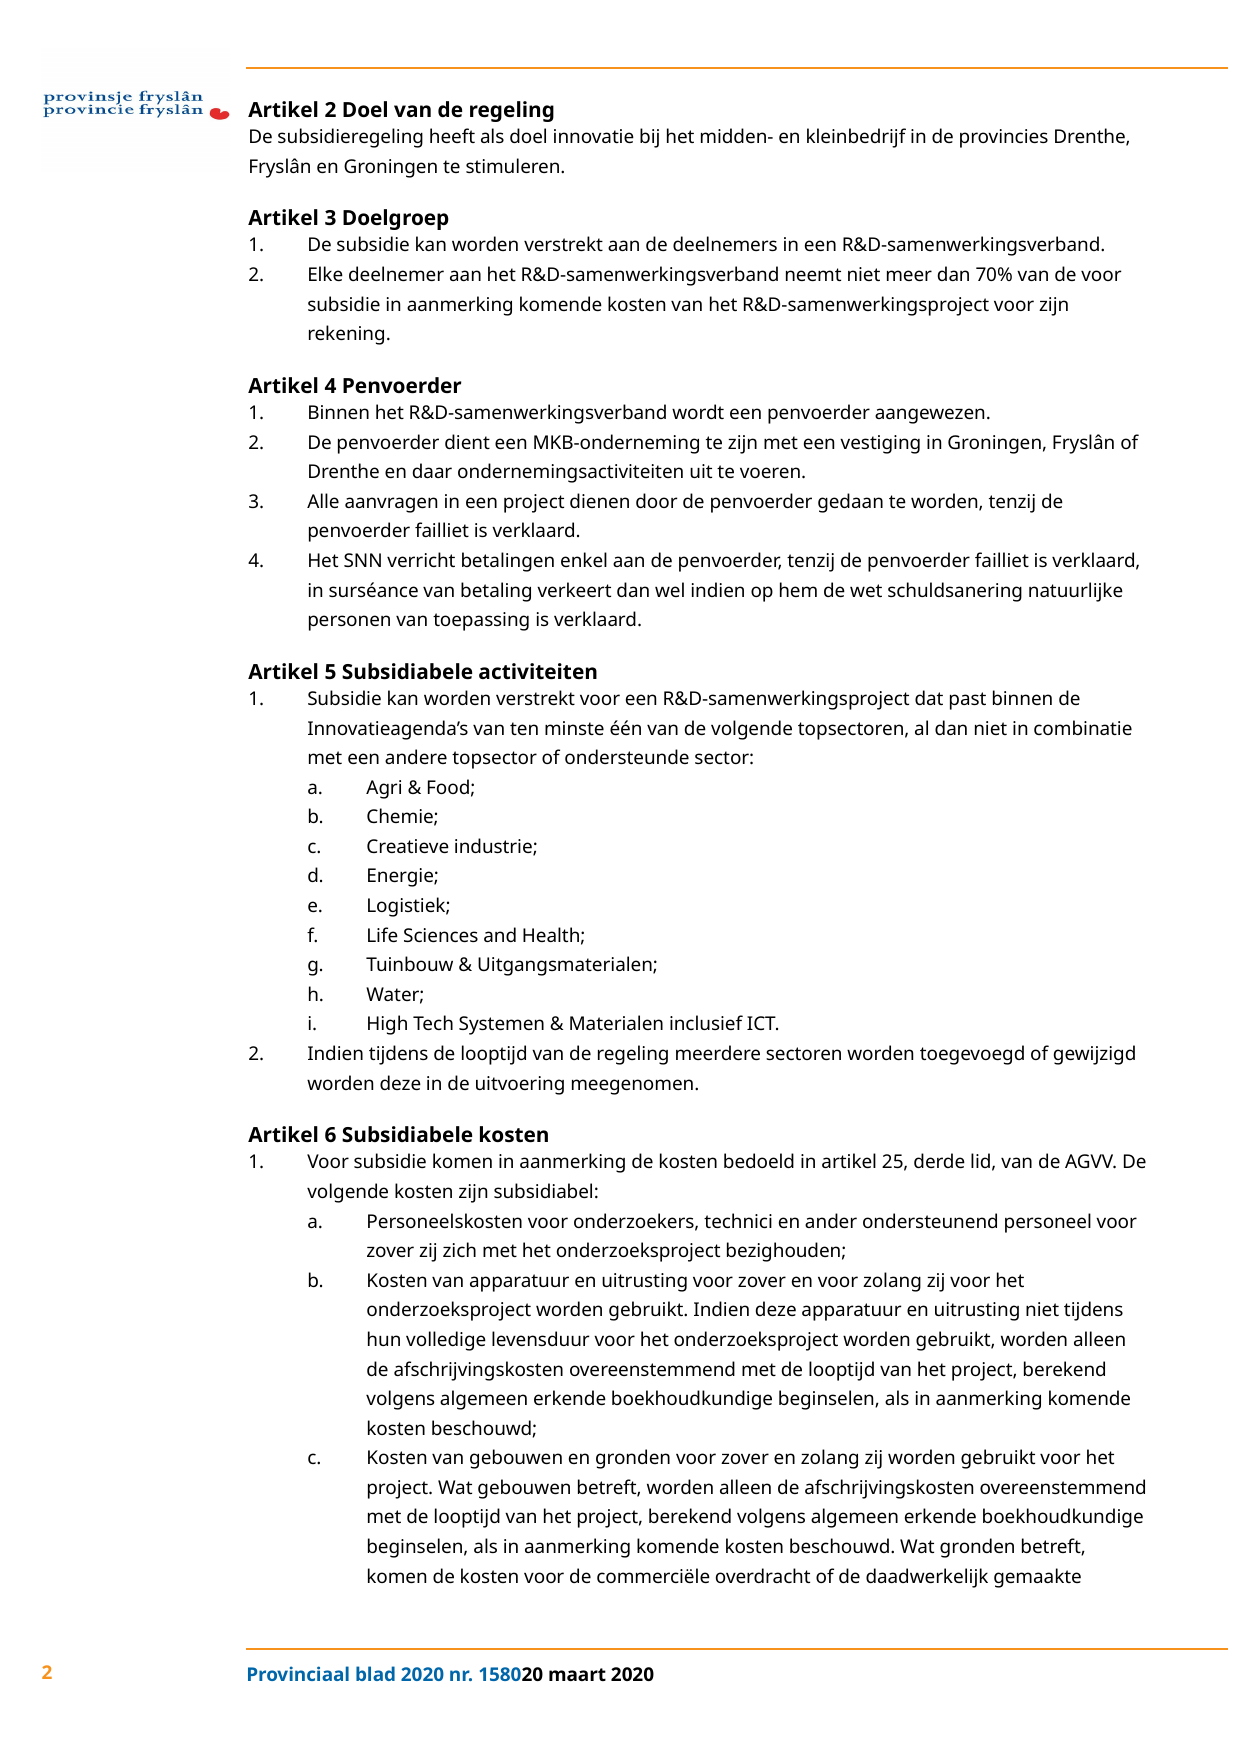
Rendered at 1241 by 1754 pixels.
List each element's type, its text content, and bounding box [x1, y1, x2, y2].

list Kosten van gebouwen en gronden voor zover en zolang zij worden gebruikt voor het project. Wat gebouwen betreft, worden alleen de afschrijvingskosten overeenstemmend met de looptijd van het project, berekend volgens algemeen erkende boekhoudkundige beginselen, als in aanmerking komende kosten beschouwd. Wat gronden betreft, komen de kosten voor de commerciële overdracht of de daadwerkelijk gemaakte [307, 1444, 1152, 1588]
list Energie; [307, 863, 1152, 888]
picture [41, 47, 231, 172]
list Kosten van apparatuur en uitrusting voor zover en voor zolang zij voor het onderzoeksproject worden gebruikt. Indien deze apparatuur en uitrusting niet tijdens hun volledige levensduur voor het onderzoeksproject worden gebruikt, worden alleen de afschrijvingskosten overeenstemmend met de looptijd van het project, berekend volgens algemeen erkende boekhoudkundige beginselen, als in aanmerking komende kosten beschouwd; [307, 1267, 1152, 1441]
text Artikel 5 Subsidiabele activiteiten [248, 657, 1152, 685]
list Alle aanvragen in een project dienen door de penvoerder gedaan te worden, tenzij de penvoerder failliet is verklaard. [248, 488, 1152, 543]
list Creatieve industrie; [307, 833, 1152, 859]
list Indien tijdens de looptijd van de regeling meerdere sectoren worden toegevoegd of gewijzigd worden deze in de uitvoering meegenomen. [248, 1040, 1152, 1096]
text Artikel 2 Doel van de regeling [248, 95, 1152, 123]
list Life Sciences and Health; [307, 922, 1152, 948]
list Logistiek; [307, 892, 1152, 918]
list Voor subsidie komen in aanmerking de kosten bedoeld in artikel 25, derde lid, van de AGVV. De volgende kosten zijn subsidiabel: [248, 1149, 1152, 1204]
list Elke deelnemer aan het R&D-samenwerkingsverband neemt niet meer dan 70% van de voor subsidie in aanmerking komende kosten van het R&D-samenwerkingsproject voor zijn rekening. [248, 261, 1152, 346]
text Artikel 3 Doelgroep [248, 203, 1152, 232]
list Chemie; [307, 803, 1152, 829]
list Personeelskosten voor onderzoekers, technici en ander ondersteunend personeel voor zover zij zich met het onderzoeksproject bezighouden; [307, 1208, 1152, 1263]
list Water; [307, 981, 1152, 1007]
list Agri & Food; [307, 774, 1152, 800]
list De penvoerder dient een MKB-onderneming te zijn met een vestiging in Groningen, Fryslân of Drenthe en daar ondernemingsactiviteiten uit te voeren. [248, 429, 1152, 484]
text Artikel 6 Subsidiabele kosten [248, 1120, 1152, 1149]
list Het SNN verricht betalingen enkel aan de penvoerder, tenzij de penvoerder failliet is verklaard, in surséance van betaling verkeert dan wel indien op hem de wet schuldsanering natuurlijke personen van toepassing is verklaard. [248, 547, 1152, 632]
list Tuinbouw & Uitgangsmaterialen; [307, 951, 1152, 977]
list De subsidie kan worden verstrekt aan de deelnemers in een R&D-samenwerkingsverband. [248, 232, 1152, 257]
text De subsidieregeling heeft als doel innovatie bij het midden- en kleinbedrijf in de provincies Drenthe, Fryslân en Groningen te stimuleren. [248, 123, 1152, 178]
text Artikel 4 Penvoerder [248, 371, 1152, 399]
list High Tech Systemen & Materialen inclusief ICT. [307, 1011, 1152, 1036]
list Subsidie kan worden verstrekt voor een R&D-samenwerkingsproject dat past binnen de Innovatieagenda’s van ten minste één van de volgende topsectoren, al dan niet in combinatie met een andere topsector of ondersteunde sector: [248, 685, 1152, 770]
list Binnen het R&D-samenwerkingsverband wordt een penvoerder aangewezen. [248, 399, 1152, 425]
